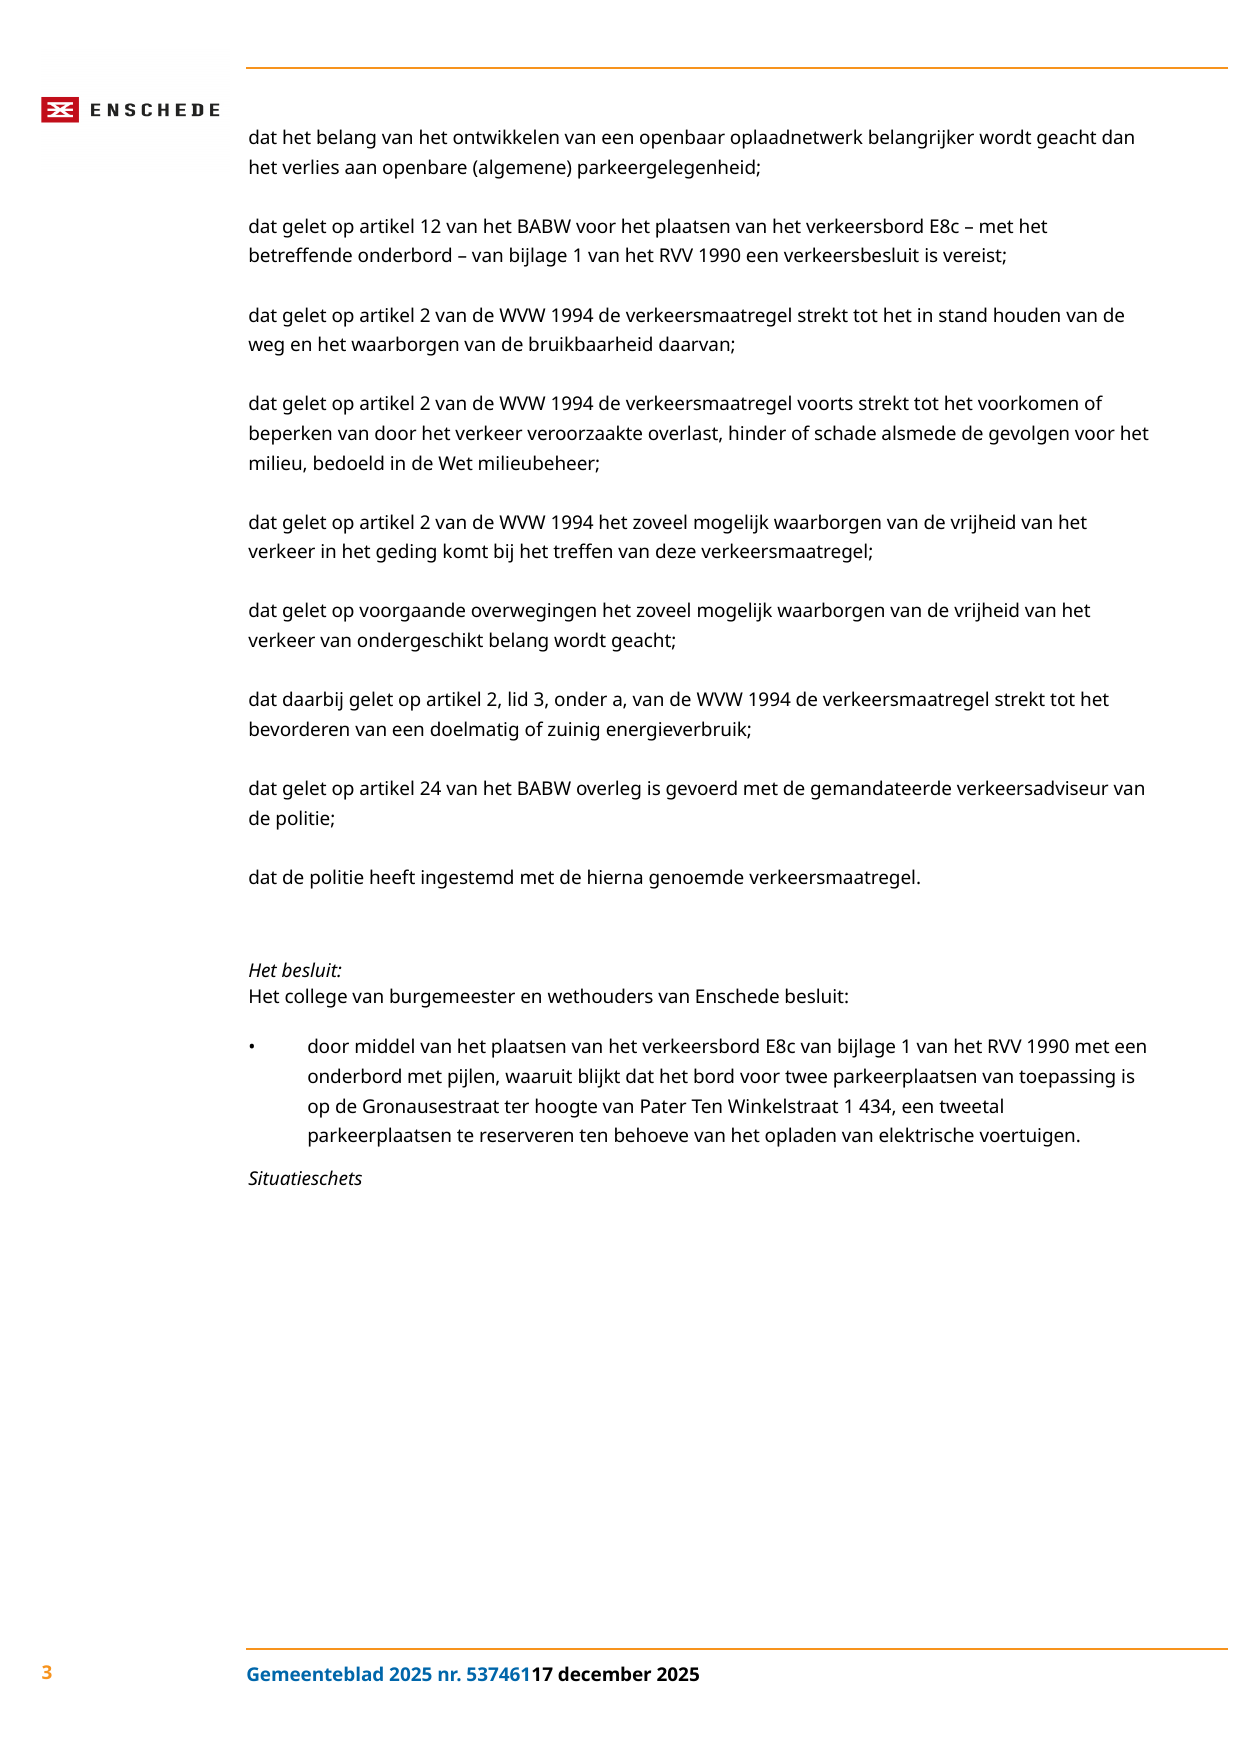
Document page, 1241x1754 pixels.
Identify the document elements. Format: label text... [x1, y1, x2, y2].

text Situatieschets [248, 1166, 1152, 1191]
text dat daarbij gelet op artikel 2, lid 3, onder a, van de WVW 1994 de verkeersmaatregel strekt tot het bevorderen van een doelmatig of zuinig energieverbruik; [248, 686, 1152, 742]
text dat de politie heeft ingestemd met de hierna genoemde verkeersmaatregel. [248, 864, 1152, 890]
text Het college van burgemeester en wethouders van Enschede besluit: [248, 983, 1152, 1009]
text Het besluit: [248, 957, 1152, 983]
text dat gelet op artikel 24 van het BABW overleg is gevoerd met de gemandateerde verkeersadviseur van de politie; [248, 775, 1152, 831]
text dat gelet op artikel 2 van de WVW 1994 het zoveel mogelijk waarborgen van de vrijheid van het verkeer in het geding komt bij het treffen van deze verkeersmaatregel; [248, 509, 1152, 564]
text dat gelet op voorgaande overwegingen het zoveel mogelijk waarborgen van de vrijheid van het verkeer van ondergeschikt belang wordt geacht; [248, 598, 1152, 653]
picture [41, 47, 231, 172]
text dat gelet op artikel 2 van de WVW 1994 de verkeersmaatregel strekt tot het in stand houden van de weg en het waarborgen van de bruikbaarheid daarvan; [248, 302, 1152, 357]
text dat gelet op artikel 12 van het BABW voor het plaatsen van het verkeersbord E8c – met het betreffende onderbord – van bijlage 1 van het RVV 1990 een verkeersbesluit is vereist; [248, 213, 1152, 268]
text dat gelet op artikel 2 van de WVW 1994 de verkeersmaatregel voorts strekt tot het voorkomen of beperken van door het verkeer veroorzaakte overlast, hinder of schade alsmede de gevolgen voor het milieu, bedoeld in de Wet milieubeheer; [248, 391, 1152, 476]
text dat het belang van het ontwikkelen van een openbaar oplaadnetwerk belangrijker wordt geacht dan het verlies aan openbare (algemene) parkeergelegenheid; [248, 124, 1152, 180]
list door middel van het plaatsen van het verkeersbord E8c van bijlage 1 van het RVV 1990 met een onderbord met pijlen, waaruit blijkt dat het bord voor twee parkeerplaatsen van toepassing is op de Gronausestraat ter hoogte van Pater Ten Winkelstraat 1 434, een tweetal parkeerplaatsen te reserveren ten behoeve van het opladen van elektrische voertuigen. [248, 1034, 1152, 1148]
